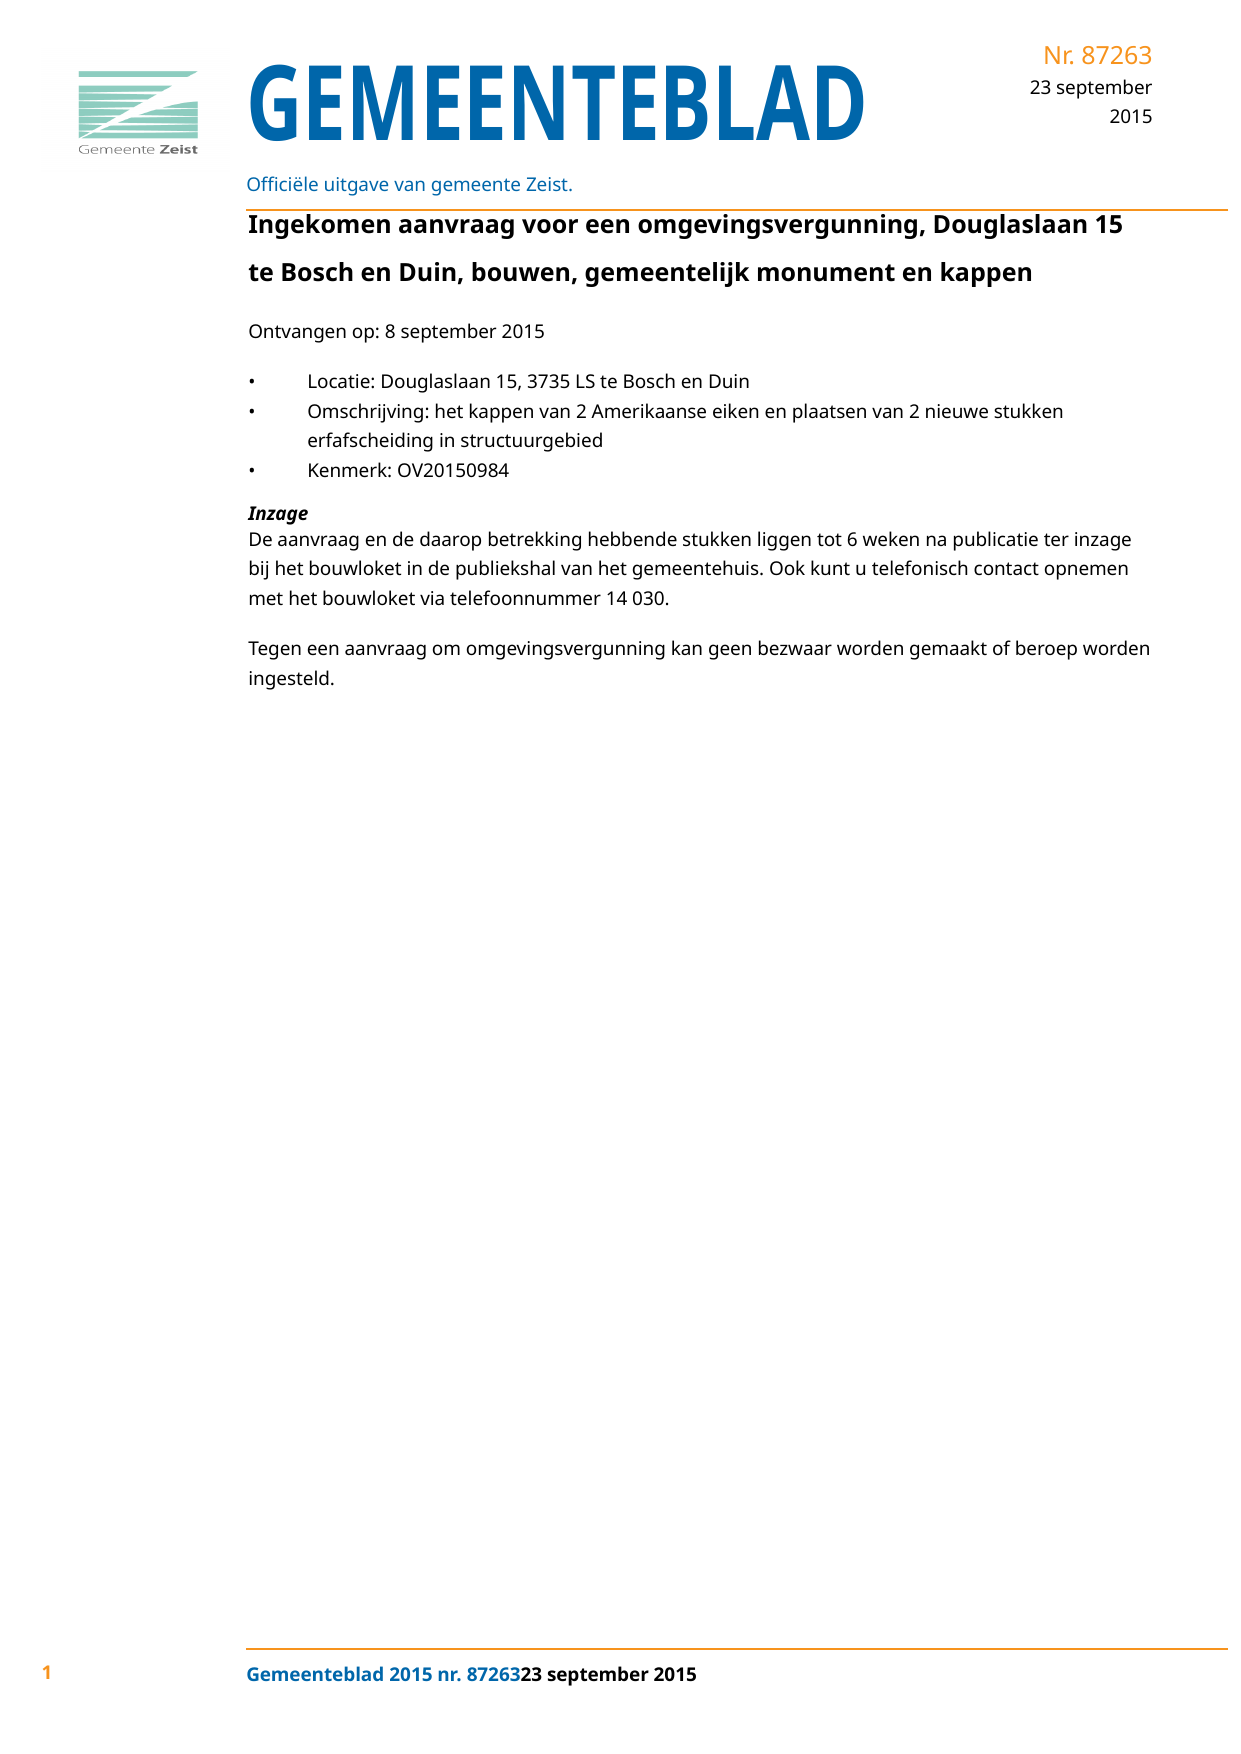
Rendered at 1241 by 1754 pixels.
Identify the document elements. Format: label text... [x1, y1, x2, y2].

picture [41, 47, 231, 172]
list Omschrijving: het kappen van 2 Amerikaanse eiken en plaatsen van 2 nieuwe stukken erfafscheiding in structuurgebied [248, 398, 1152, 453]
text Ontvangen op: 8 september 2015 [248, 318, 1152, 344]
list Kenmerk: OV20150984 [248, 457, 1152, 483]
text Tegen een aanvraag om omgevingsvergunning kan geen bezwaar worden gemaakt of beroep worden ingesteld. [248, 636, 1152, 691]
text Ingekomen aanvraag voor een omgevingsvergunning, Douglaslaan 15 te Bosch en Duin, bouwen, gemeentelijk monument en kappen [248, 211, 1152, 288]
text De aanvraag en de daarop betrekking hebbende stukken liggen tot 6 weken na publicatie ter inzage bij het bouwloket in de publiekshal van het gemeentehuis. Ook kunt u telefonisch contact opnemen met het bouwloket via telefoonnummer 14 030. [248, 526, 1152, 611]
text Inzage [248, 500, 1152, 526]
list Locatie: Douglaslaan 15, 3735 LS te Bosch en Duin [248, 368, 1152, 394]
